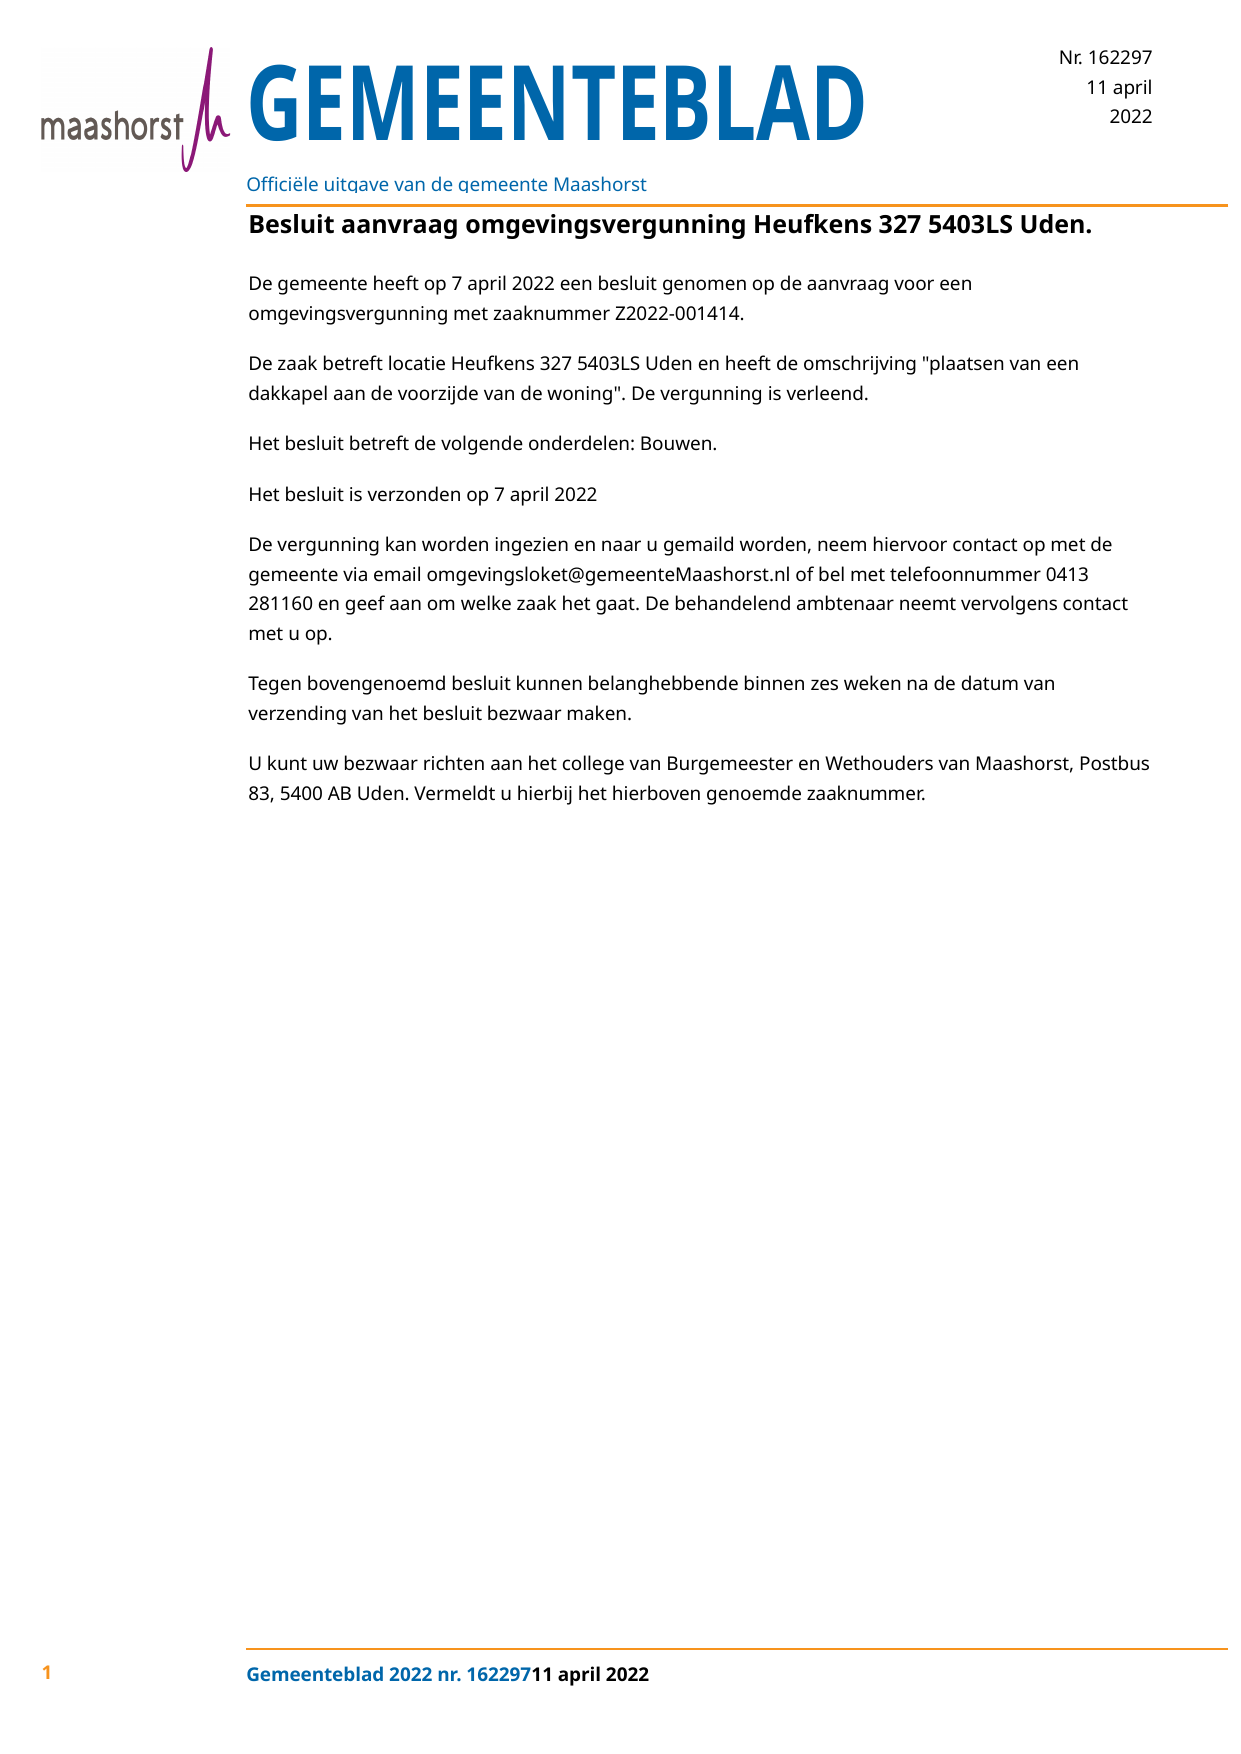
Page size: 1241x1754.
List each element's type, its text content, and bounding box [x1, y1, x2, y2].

text Tegen bovengenoemd besluit kunnen belanghebbende binnen zes weken na de datum van verzending van het besluit bezwaar maken. [248, 670, 1152, 726]
text Besluit aanvraag omgevingsvergunning Heufkens 327 5403LS Uden. [248, 207, 1152, 241]
text Het besluit betreft de volgende onderdelen: Bouwen. [248, 430, 1152, 456]
text De vergunning kan worden ingezien en naar u gemaild worden, neem hiervoor contact op met de gemeente via email omgevingsloket@gemeenteMaashorst.nl of bel met telefoonnummer 0413 281160 en geef aan om welke zaak het gaat. De behandelend ambtenaar neemt vervolgens contact met u op. [248, 531, 1152, 646]
text De zaak betreft locatie Heufkens 327 5403LS Uden en heeft de omschrijving "plaatsen van een dakkapel aan de voorzijde van de woning". De vergunning is verleend. [248, 350, 1152, 406]
text De gemeente heeft op 7 april 2022 een besluit genomen op de aanvraag voor een omgevingsvergunning met zaaknummer Z2022-001414. [248, 270, 1152, 326]
text Het besluit is verzonden op 7 april 2022 [248, 481, 1152, 506]
picture [41, 47, 231, 172]
text U kunt uw bezwaar richten aan het college van Burgemeester en Wethouders van Maashorst, Postbus 83, 5400 AB Uden. Vermeldt u hierbij het hierboven genoemde zaaknummer. [248, 750, 1152, 806]
